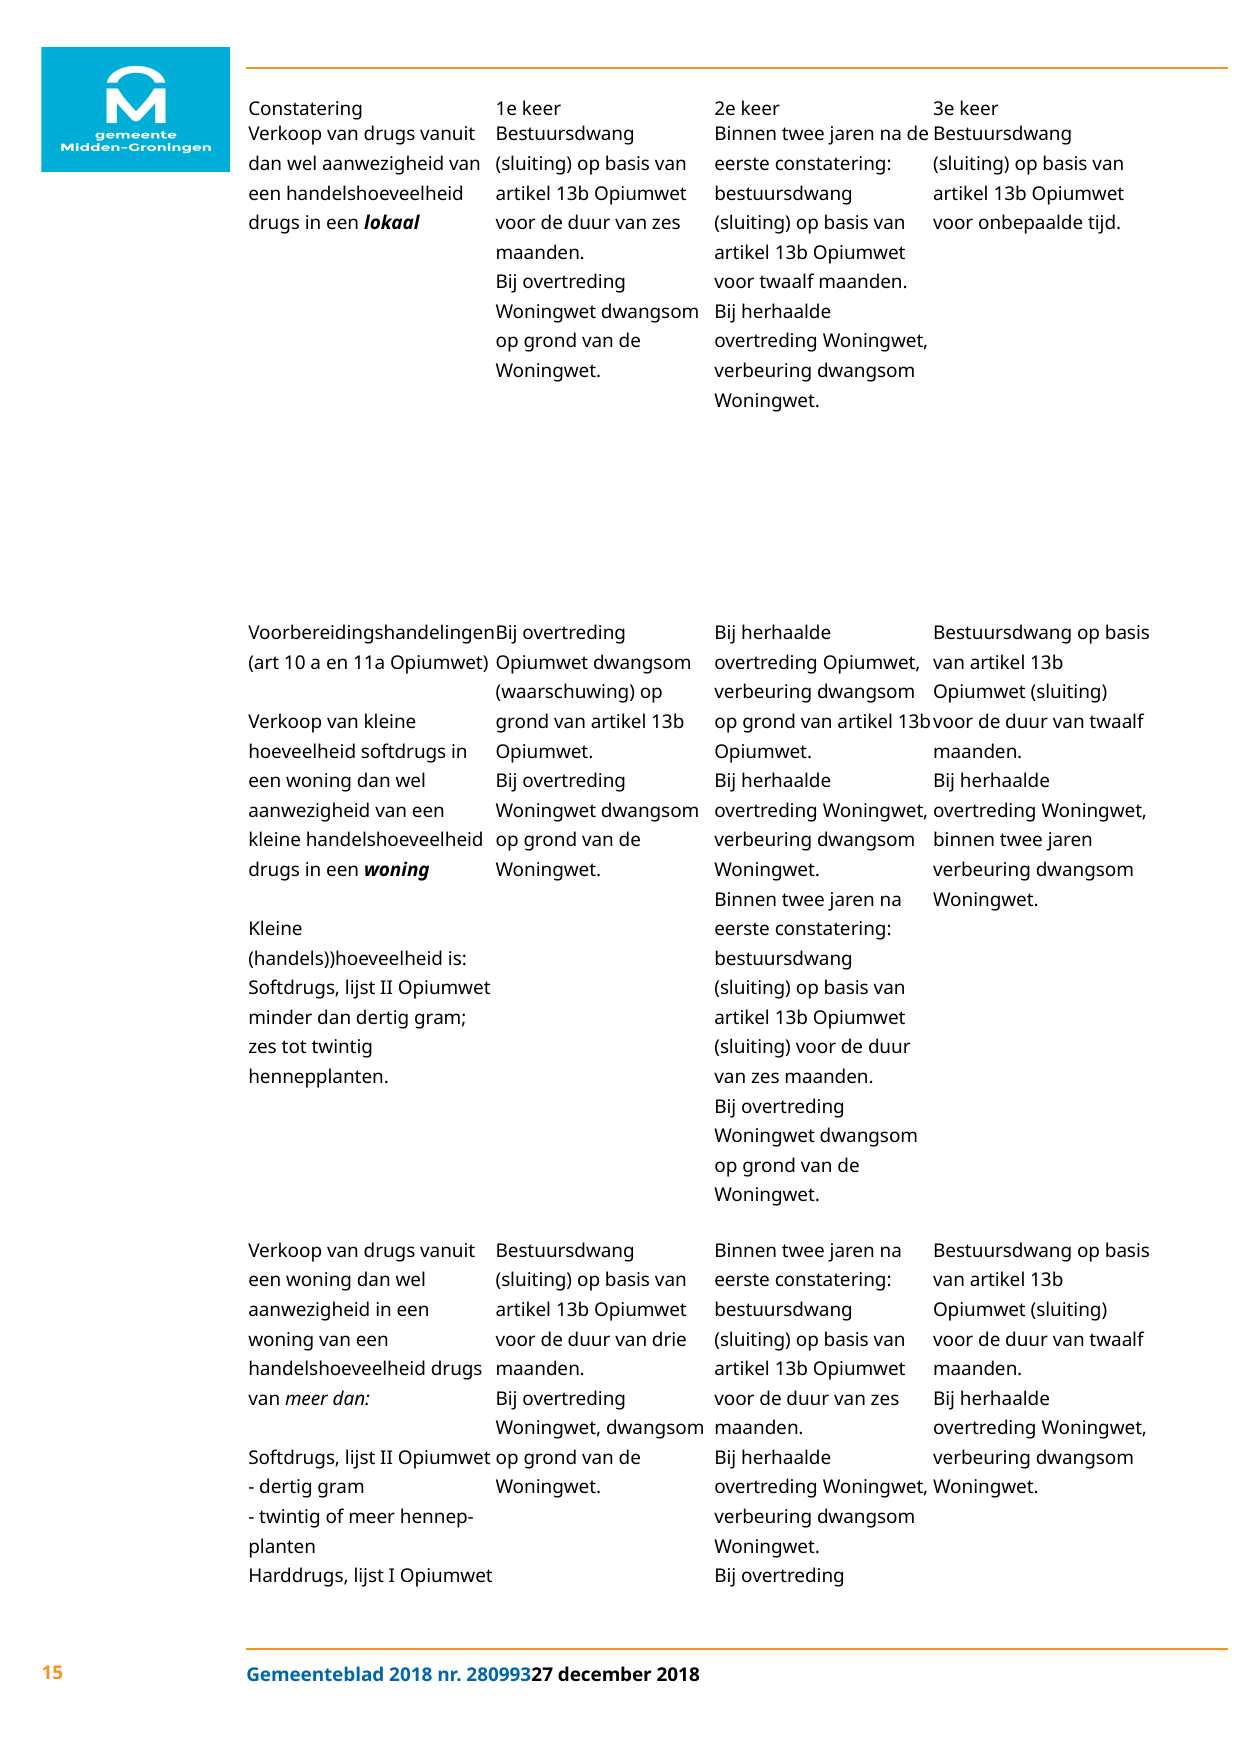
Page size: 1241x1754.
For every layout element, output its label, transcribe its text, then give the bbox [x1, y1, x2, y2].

table_cell Binnen twee jaren na eerste constatering: bestuursdwang (sluiting) op basis van artikel 13b Opiumwet voor de duur van zes maanden. Bij herhaalde overtreding Woningwet, verbeuring dwangsom Woningwet. Bij overtreding [714, 1237, 933, 1588]
table_cell Bestuursdwang (sluiting) op basis van artikel 13b Opiumwet voor de duur van zes maanden. Bij overtreding Woningwet dwangsom op grond van de Woningwet. [495, 121, 714, 619]
table_cell Bestuursdwang (sluiting) op basis van artikel 13b Opiumwet voor onbepaalde tijd. [933, 121, 1152, 619]
table_cell Bestuursdwang op basis van artikel 13b Opiumwet (sluiting) voor de duur van twaalf maanden. Bij herhaalde overtreding Woningwet, verbeuring dwangsom Woningwet. [933, 1237, 1152, 1588]
picture [108, 66, 164, 82]
table_cell Bestuursdwang (sluiting) op basis van artikel 13b Opiumwet voor de duur van drie maanden. Bij overtreding Woningwet, dwangsom op grond van de Woningwet. [495, 1237, 714, 1588]
picture [107, 89, 165, 122]
table_cell Verkoop van drugs vanuit een woning dan wel aanwezigheid in een woning van een handelshoeveelheid drugs van meer dan: Softdrugs, lijst II Opiumwet - dertig gram - twintig of meer hennep- planten Harddrugs, lijst I Opiumwet [248, 1237, 495, 1588]
table_header Constatering [248, 95, 495, 121]
table_cell Bestuursdwang op basis van artikel 13b Opiumwet (sluiting) voor de duur van twaalf maanden. Bij herhaalde overtreding Woningwet, binnen twee jaren verbeuring dwangsom Woningwet. [933, 620, 1152, 1237]
table_cell Verkoop van drugs vanuit dan wel aanwezigheid van een handelshoeveelheid drugs in een lokaal [248, 121, 495, 619]
table_cell Bij herhaalde overtreding Opiumwet, verbeuring dwangsom op grond van artikel 13b Opiumwet. Bij herhaalde overtreding Woningwet, verbeuring dwangsom Woningwet. Binnen twee jaren na eerste constatering: bestuursdwang (sluiting) op basis van artikel 13b Opiumwet (sluiting) voor de duur van zes maanden. Bij overtreding Woningwet dwangsom op grond van de Woningwet. [714, 620, 933, 1237]
table_header 2e keer [714, 95, 933, 121]
table_cell Binnen twee jaren na de eerste constatering: bestuursdwang (sluiting) op basis van artikel 13b Opiumwet voor twaalf maanden. Bij herhaalde overtreding Woningwet, verbeuring dwangsom Woningwet. [714, 121, 933, 619]
table_header 3e keer [933, 95, 1152, 121]
table_header 1e keer [495, 95, 714, 121]
table_cell Bij overtreding Opiumwet dwangsom (waarschuwing) op grond van artikel 13b Opiumwet. Bij overtreding Woningwet dwangsom op grond van de Woningwet. [495, 620, 714, 1237]
picture [184, 146, 190, 153]
table_cell Voorbereidingshandelingen (art 10 a en 11a Opiumwet) Verkoop van kleine hoeveelheid softdrugs in een woning dan wel aanwezigheid van een kleine handelshoeveelheid drugs in een woning Kleine (handels))hoeveelheid is: Softdrugs, lijst II Opiumwet minder dan dertig gram; zes tot twintig hennepplanten. [248, 620, 495, 1237]
